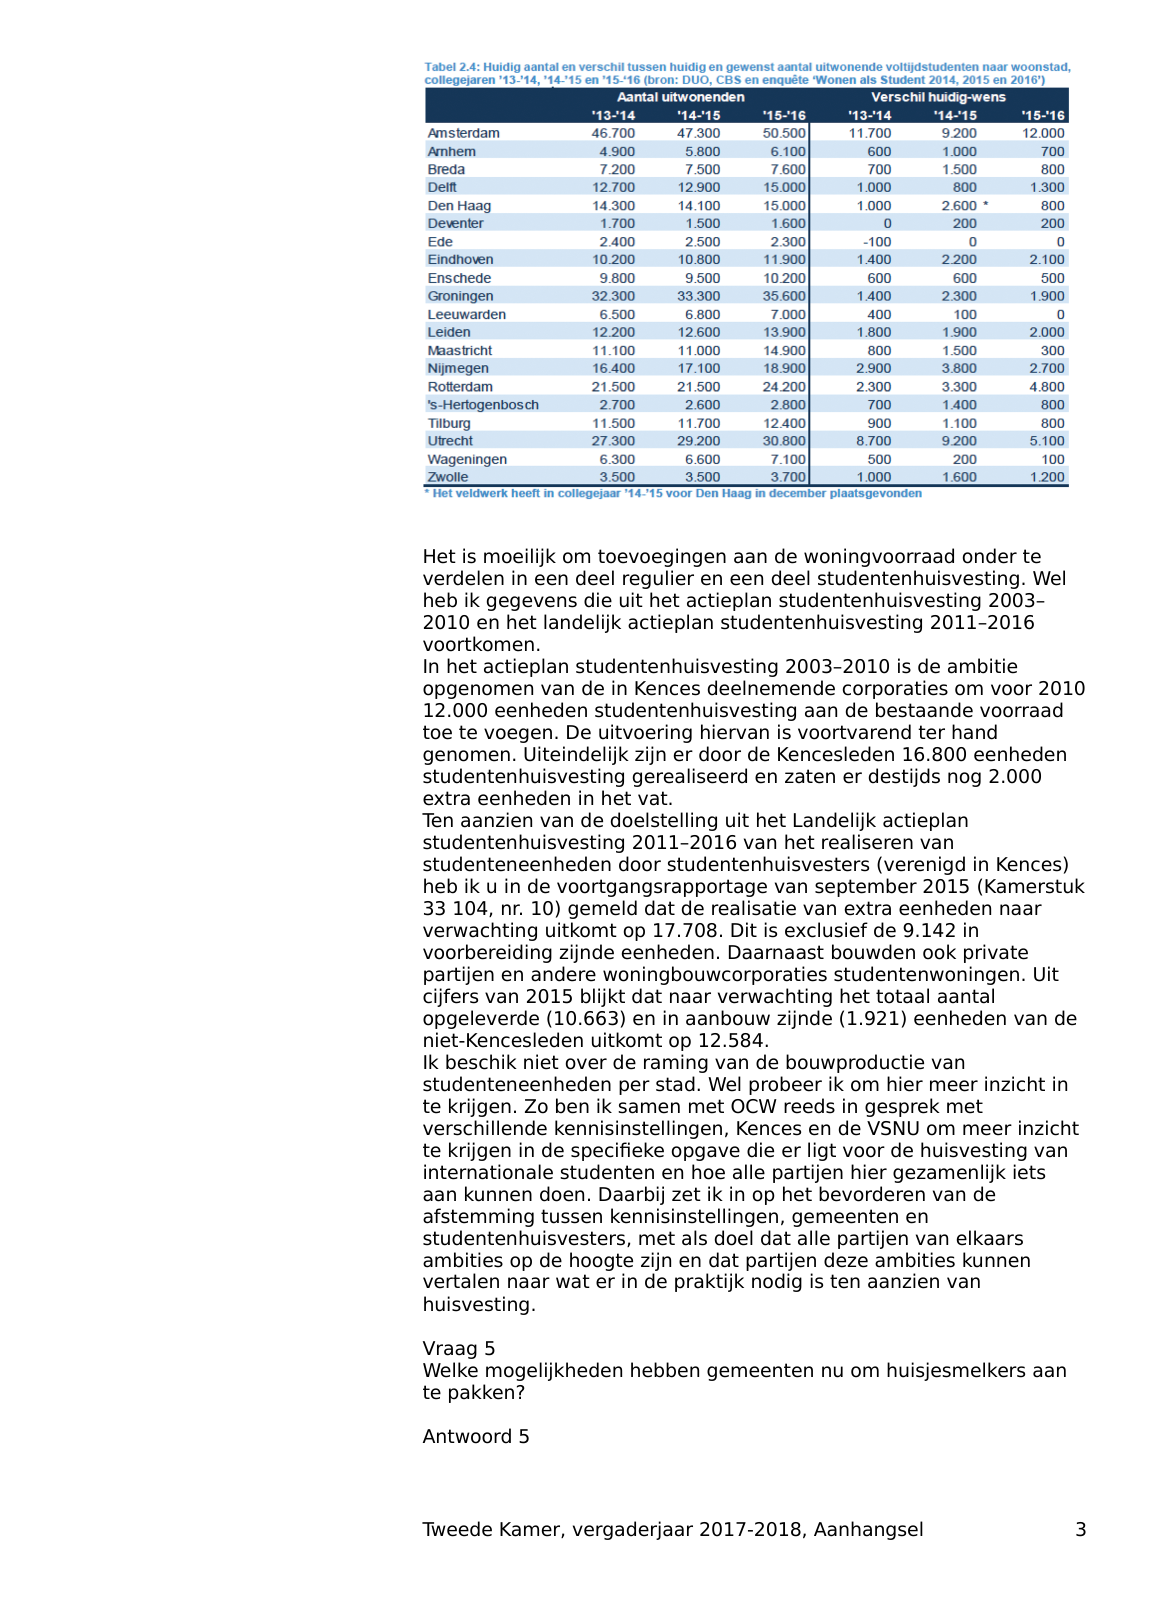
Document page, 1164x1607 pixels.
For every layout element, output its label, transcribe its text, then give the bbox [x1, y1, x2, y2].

text In het actieplan studentenhuisvesting 2003–2010 is de ambitie opgenomen van de in Kences deelnemende corporaties om voor 2010 12.000 eenheden studentenhuisvesting aan de bestaande voorraad toe te voegen. De uitvoering hiervan is voortvarend ter hand genomen. Uiteindelijk zijn er door de Kencesleden 16.800 eenheden studentenhuisvesting gerealiseerd en zaten er destijds nog 2.000 extra eenheden in het vat. [422, 656, 1087, 810]
text Ik beschik niet over de raming van de bouwproductie van studenteneenheden per stad. Wel probeer ik om hier meer inzicht in te krijgen. Zo ben ik samen met OCW reeds in gesprek met verschillende kennisinstellingen, Kences en de VSNU om meer inzicht te krijgen in de specifieke opgave die er ligt voor de huisvesting van internationale studenten en hoe alle partijen hier gezamenlijk iets aan kunnen doen. Daarbij zet ik in op het bevorderen van de afstemming tussen kennisinstellingen, gemeenten en studentenhuisvesters, met als doel dat alle partijen van elkaars ambities op de hoogte zijn en dat partijen deze ambities kunnen vertalen naar wat er in de praktijk nodig is ten aanzien van huisvesting. [422, 1052, 1087, 1315]
picture [422, 59, 1072, 502]
text Welke mogelijkheden hebben gemeenten nu om huisjesmelkers aan te pakken? [422, 1359, 1087, 1403]
text Antwoord 5 [422, 1426, 1087, 1448]
text Vraag 5 [422, 1338, 1087, 1359]
text Ten aanzien van de doelstelling uit het Landelijk actieplan studentenhuisvesting 2011–2016 van het realiseren van studenteneenheden door studentenhuisvesters (verenigd in Kences) heb ik u in de voortgangsrapportage van september 2015 (Kamerstuk 33 104, nr. 10) gemeld dat de realisatie van extra eenheden naar verwachting uitkomt op 17.708. Dit is exclusief de 9.142 in voorbereiding zijnde eenheden. Daarnaast bouwden ook private partijen en andere woningbouwcorporaties studentenwoningen. Uit cijfers van 2015 blijkt dat naar verwachting het totaal aantal opgeleverde (10.663) en in aanbouw zijnde (1.921) eenheden van de niet-Kencesleden uitkomt op 12.584. [422, 810, 1087, 1052]
text Het is moeilijk om toevoegingen aan de woningvoorraad onder te verdelen in een deel regulier en een deel studentenhuisvesting. Wel heb ik gegevens die uit het actieplan studentenhuisvesting 2003–2010 en het landelijk actieplan studentenhuisvesting 2011–2016 voortkomen. [422, 546, 1087, 656]
